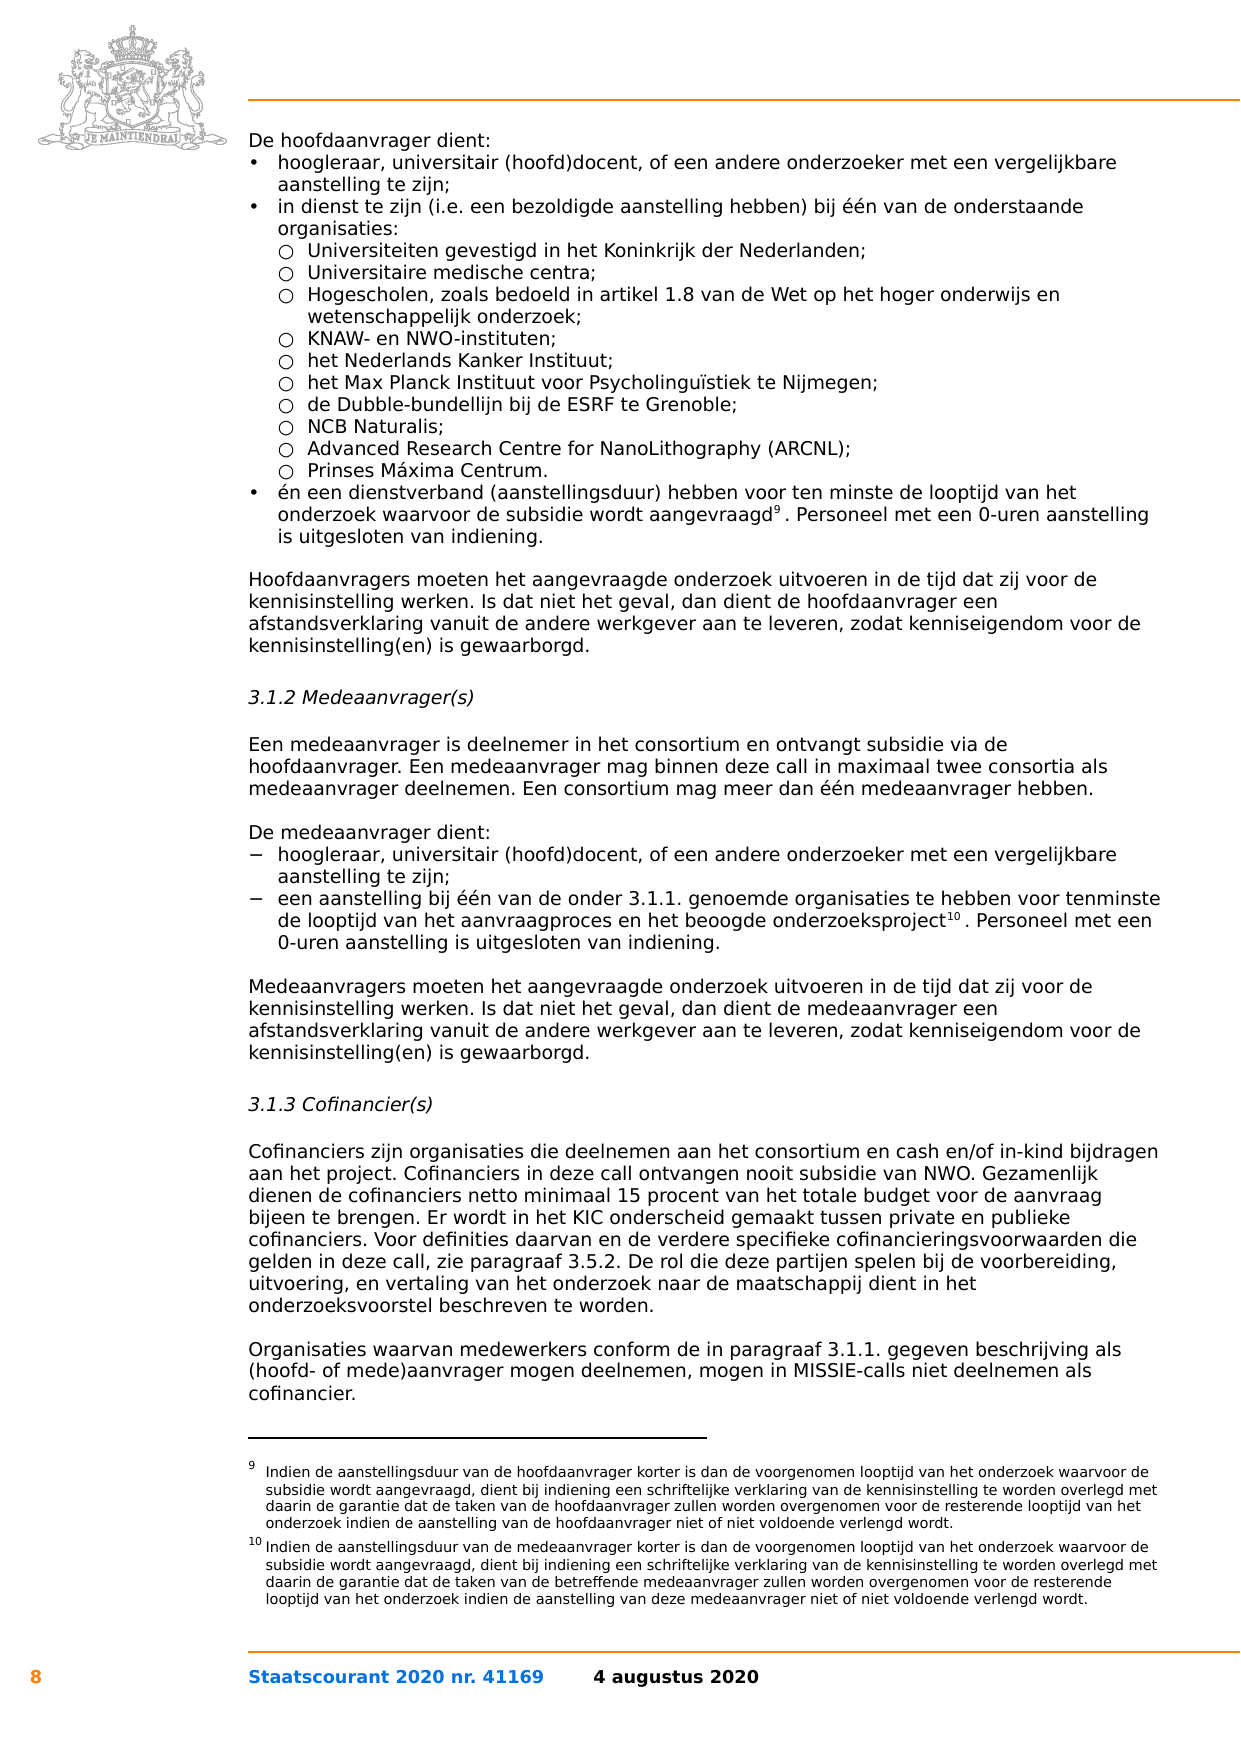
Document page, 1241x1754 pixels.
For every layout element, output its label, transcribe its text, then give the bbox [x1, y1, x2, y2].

text Hoofdaanvragers moeten het aangevraagde onderzoek uitvoeren in de tijd dat zij voor de kennisinstelling werken. Is dat niet het geval, dan dient de hoofdaanvrager een afstandsverklaring vanuit de andere werkgever aan te leveren, zodat kenniseigendom voor de kennisinstelling(en) is gewaarborgd. [248, 569, 1163, 657]
text − hoogleraar, universitair (hoofd)docent, of een andere onderzoeker met een vergelijkbare aanstelling te zijn; [248, 844, 1163, 888]
text Cofinanciers zijn organisaties die deelnemen aan het consortium en cash en/of in-kind bijdragen aan het project. Cofinanciers in deze call ontvangen nooit subsidie van NWO. Gezamenlijk dienen de cofinanciers netto minimaal 15 procent van het totale budget voor de aanvraag bijeen te brengen. Er wordt in het KIC onderscheid gemaakt tussen private en publieke cofinanciers. Voor definities daarvan en de verdere specifieke cofinancieringsvoorwaarden die gelden in deze call, zie paragraaf 3.5.2. De rol die deze partijen spelen bij de voorbereiding, uitvoering, en vertaling van het onderzoek naar de maatschappij dient in het onderzoeksvoorstel beschreven te worden. [248, 1141, 1163, 1317]
text ○ Universiteiten gevestigd in het Koninkrijk der Nederlanden; [278, 240, 1163, 262]
text • én een dienstverband (aanstellingsduur) hebben voor ten minste de looptijd van het onderzoek waarvoor de subsidie wordt aangevraagd. Personeel met een 0-uren aanstelling is uitgesloten van indiening. [248, 482, 1163, 547]
text ○ de Dubble-bundellijn bij de ESRF te Grenoble; [278, 394, 1163, 416]
text ○ het Max Planck Instituut voor Psycholinguïstiek te Nijmegen; [278, 372, 1163, 394]
picture [38, 25, 227, 150]
text ○ Hogescholen, zoals bedoeld in artikel 1.8 van de Wet op het hoger onderwijs en wetenschappelijk onderzoek; [278, 284, 1163, 328]
text ○ Advanced Research Centre for NanoLithography (ARCNL); [278, 438, 1163, 459]
text ○ Prinses Máxima Centrum. [278, 459, 1163, 482]
text ○ Universitaire medische centra; [278, 262, 1163, 284]
subtitle 3.1.3 Cofinancier(s) [248, 1094, 1163, 1116]
subtitle 3.1.2 Medeaanvrager(s) [248, 687, 1163, 709]
text ○ het Nederlands Kanker Instituut; [278, 350, 1163, 372]
text • hoogleraar, universitair (hoofd)docent, of een andere onderzoeker met een vergelijkbare aanstelling te zijn; [248, 152, 1163, 196]
text De medeaanvrager dient: [248, 822, 1163, 844]
text Medeaanvragers moeten het aangevraagde onderzoek uitvoeren in de tijd dat zij voor de kennisinstelling werken. Is dat niet het geval, dan dient de medeaanvrager een afstandsverklaring vanuit de andere werkgever aan te leveren, zodat kenniseigendom voor de kennisinstelling(en) is gewaarborgd. [248, 976, 1163, 1064]
text De hoofdaanvrager dient: [248, 130, 1163, 152]
text Indien de aanstellingsduur van de medeaanvrager korter is dan de voorgenomen looptijd van het onderzoek waarvoor de subsidie wordt aangevraagd, dient bij indiening een schriftelijke verklaring van de kennisinstelling te worden overlegd met daarin de garantie dat de taken van de betreffende medeaanvrager zullen worden overgenomen voor de resterende looptijd van het onderzoek indien de aanstelling van deze medeaanvrager niet of niet voldoende verlengd wordt. [248, 1535, 1163, 1608]
text ○ KNAW- en NWO-instituten; [278, 328, 1163, 350]
text • in dienst te zijn (i.e. een bezoldigde aanstelling hebben) bij één van de onderstaande organisaties: [248, 196, 1163, 240]
text Indien de aanstellingsduur van de hoofdaanvrager korter is dan de voorgenomen looptijd van het onderzoek waarvoor de subsidie wordt aangevraagd, dient bij indiening een schriftelijke verklaring van de kennisinstelling te worden overlegd met daarin de garantie dat de taken van de hoofdaanvrager zullen worden overgenomen voor de resterende looptijd van het onderzoek indien de aanstelling van de hoofdaanvrager niet of niet voldoende verlengd wordt. [248, 1459, 1163, 1532]
text − een aanstelling bij één van de onder 3.1.1. genoemde organisaties te hebben voor tenminste de looptijd van het aanvraagproces en het beoogde onderzoeksproject. Personeel met een 0-uren aanstelling is uitgesloten van indiening. [248, 888, 1163, 954]
text Organisaties waarvan medewerkers conform de in paragraaf 3.1.1. gegeven beschrijving als (hoofd- of mede)aanvrager mogen deelnemen, mogen in MISSIE-calls niet deelnemen als cofinancier. [248, 1338, 1163, 1404]
text Een medeaanvrager is deelnemer in het consortium en ontvangt subsidie via de hoofdaanvrager. Een medeaanvrager mag binnen deze call in maximaal twee consortia als medeaanvrager deelnemen. Een consortium mag meer dan één medeaanvrager hebben. [248, 734, 1163, 800]
text ○ NCB Naturalis; [278, 416, 1163, 438]
